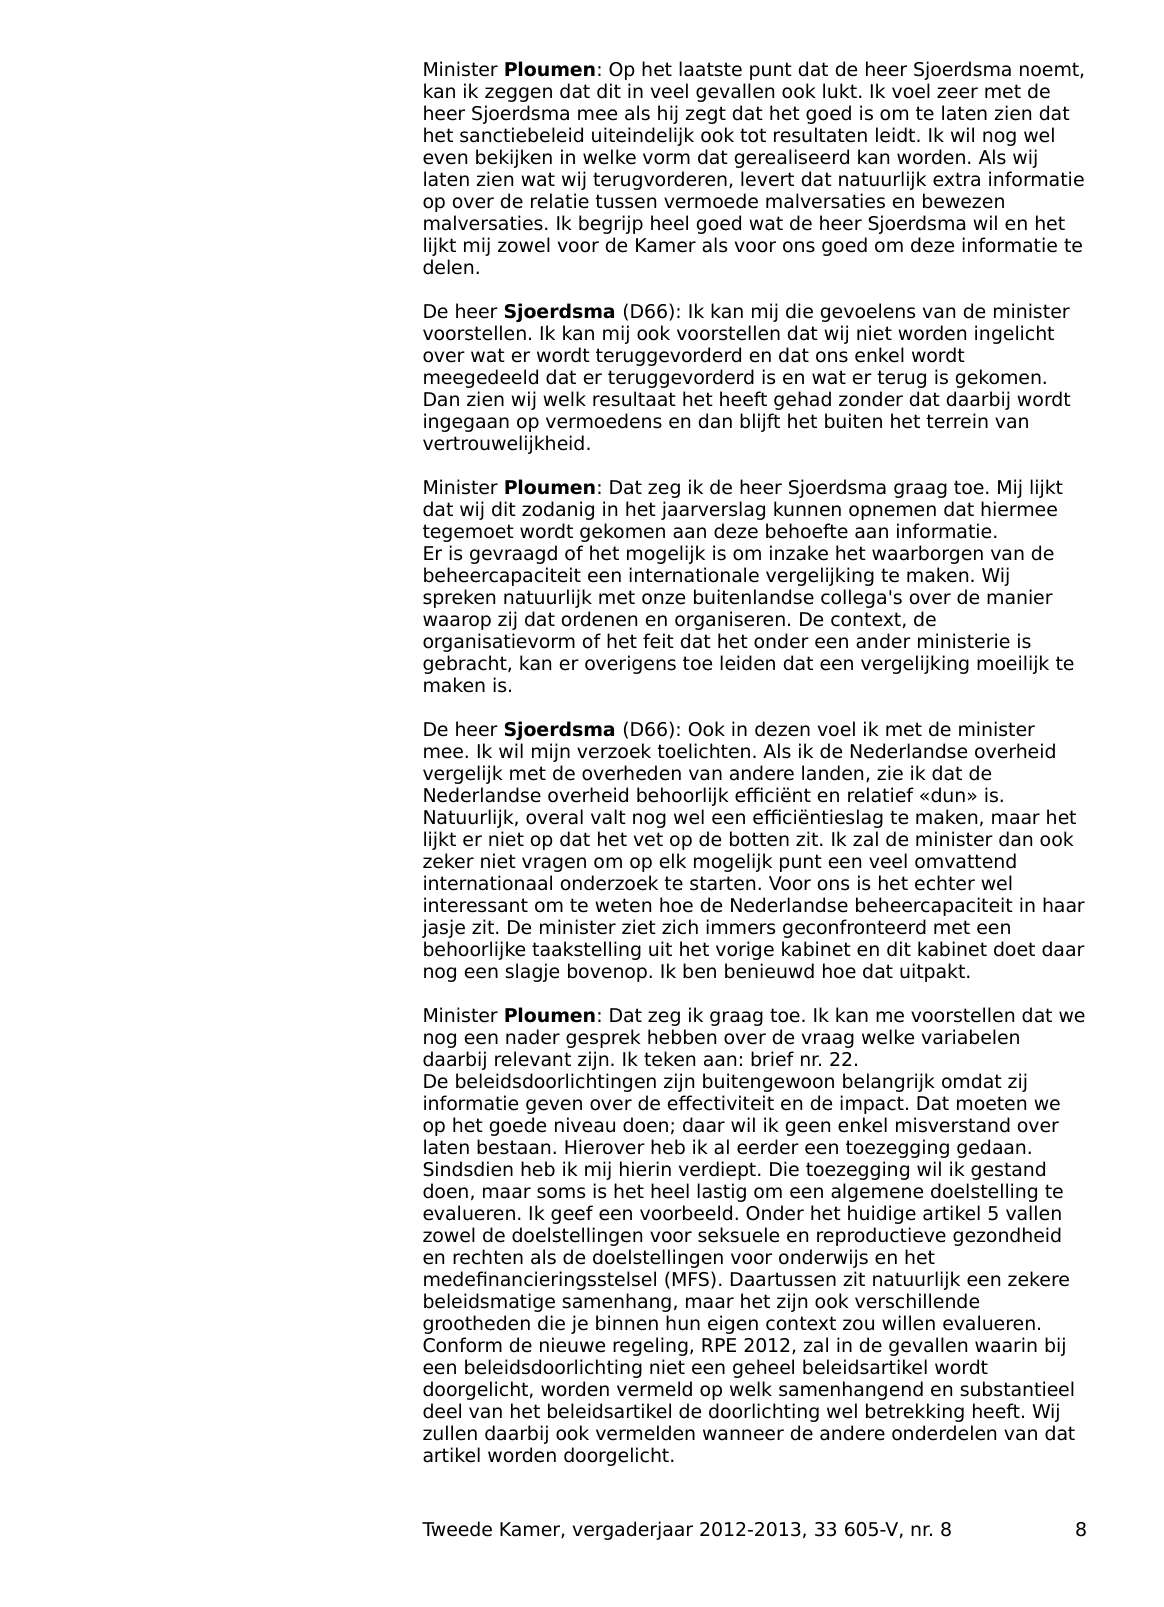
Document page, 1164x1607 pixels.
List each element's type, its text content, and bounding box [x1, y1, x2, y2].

text De heer Sjoerdsma (D66): Ook in dezen voel ik met de minister mee. Ik wil mijn verzoek toelichten. Als ik de Nederlandse overheid vergelijk met de overheden van andere landen, zie ik dat de Nederlandse overheid behoorlijk efficiënt en relatief «dun» is. Natuurlijk, overal valt nog wel een efficiëntieslag te maken, maar het lijkt er niet op dat het vet op de botten zit. Ik zal de minister dan ook zeker niet vragen om op elk mogelijk punt een veel omvattend internationaal onderzoek te starten. Voor ons is het echter wel interessant om te weten hoe de Nederlandse beheercapaciteit in haar jasje zit. De minister ziet zich immers geconfronteerd met een behoorlijke taakstelling uit het vorige kabinet en dit kabinet doet daar nog een slagje bovenop. Ik ben benieuwd hoe dat uitpakt. [422, 719, 1087, 983]
text Minister Ploumen: Op het laatste punt dat de heer Sjoerdsma noemt, kan ik zeggen dat dit in veel gevallen ook lukt. Ik voel zeer met de heer Sjoerdsma mee als hij zegt dat het goed is om te laten zien dat het sanctiebeleid uiteindelijk ook tot resultaten leidt. Ik wil nog wel even bekijken in welke vorm dat gerealiseerd kan worden. Als wij laten zien wat wij terugvorderen, levert dat natuurlijk extra informatie op over de relatie tussen vermoede malversaties en bewezen malversaties. Ik begrijp heel goed wat de heer Sjoerdsma wil en het lijkt mij zowel voor de Kamer als voor ons goed om deze informatie te delen. [422, 59, 1087, 279]
text Er is gevraagd of het mogelijk is om inzake het waarborgen van de beheercapaciteit een internationale vergelijking te maken. Wij spreken natuurlijk met onze buitenlandse collega's over de manier waarop zij dat ordenen en organiseren. De context, de organisatievorm of het feit dat het onder een ander ministerie is gebracht, kan er overigens toe leiden dat een vergelijking moeilijk te maken is. [422, 543, 1087, 697]
text Minister Ploumen: Dat zeg ik graag toe. Ik kan me voorstellen dat we nog een nader gesprek hebben over de vraag welke variabelen daarbij relevant zijn. Ik teken aan: brief nr. 22. [422, 1005, 1087, 1071]
text Minister Ploumen: Dat zeg ik de heer Sjoerdsma graag toe. Mij lijkt dat wij dit zodanig in het jaarverslag kunnen opnemen dat hiermee tegemoet wordt gekomen aan deze behoefte aan informatie. [422, 477, 1087, 543]
text De heer Sjoerdsma (D66): Ik kan mij die gevoelens van de minister voorstellen. Ik kan mij ook voorstellen dat wij niet worden ingelicht over wat er wordt teruggevorderd en dat ons enkel wordt meegedeeld dat er teruggevorderd is en wat er terug is gekomen. Dan zien wij welk resultaat het heeft gehad zonder dat daarbij wordt ingegaan op vermoedens en dan blijft het buiten het terrein van vertrouwelijkheid. [422, 301, 1087, 455]
text De beleidsdoorlichtingen zijn buitengewoon belangrijk omdat zij informatie geven over de effectiviteit en de impact. Dat moeten we op het goede niveau doen; daar wil ik geen enkel misverstand over laten bestaan. Hierover heb ik al eerder een toezegging gedaan. Sindsdien heb ik mij hierin verdiept. Die toezegging wil ik gestand doen, maar soms is het heel lastig om een algemene doelstelling te evalueren. Ik geef een voorbeeld. Onder het huidige artikel 5 vallen zowel de doelstellingen voor seksuele en reproductieve gezondheid en rechten als de doelstellingen voor onderwijs en het medefinancieringsstelsel (MFS). Daartussen zit natuurlijk een zekere beleidsmatige samenhang, maar het zijn ook verschillende grootheden die je binnen hun eigen context zou willen evalueren. Conform de nieuwe regeling, RPE 2012, zal in de gevallen waarin bij een beleidsdoorlichting niet een geheel beleidsartikel wordt doorgelicht, worden vermeld op welk samenhangend en substantieel deel van het beleidsartikel de doorlichting wel betrekking heeft. Wij zullen daarbij ook vermelden wanneer de andere onderdelen van dat artikel worden doorgelicht. [422, 1071, 1087, 1467]
